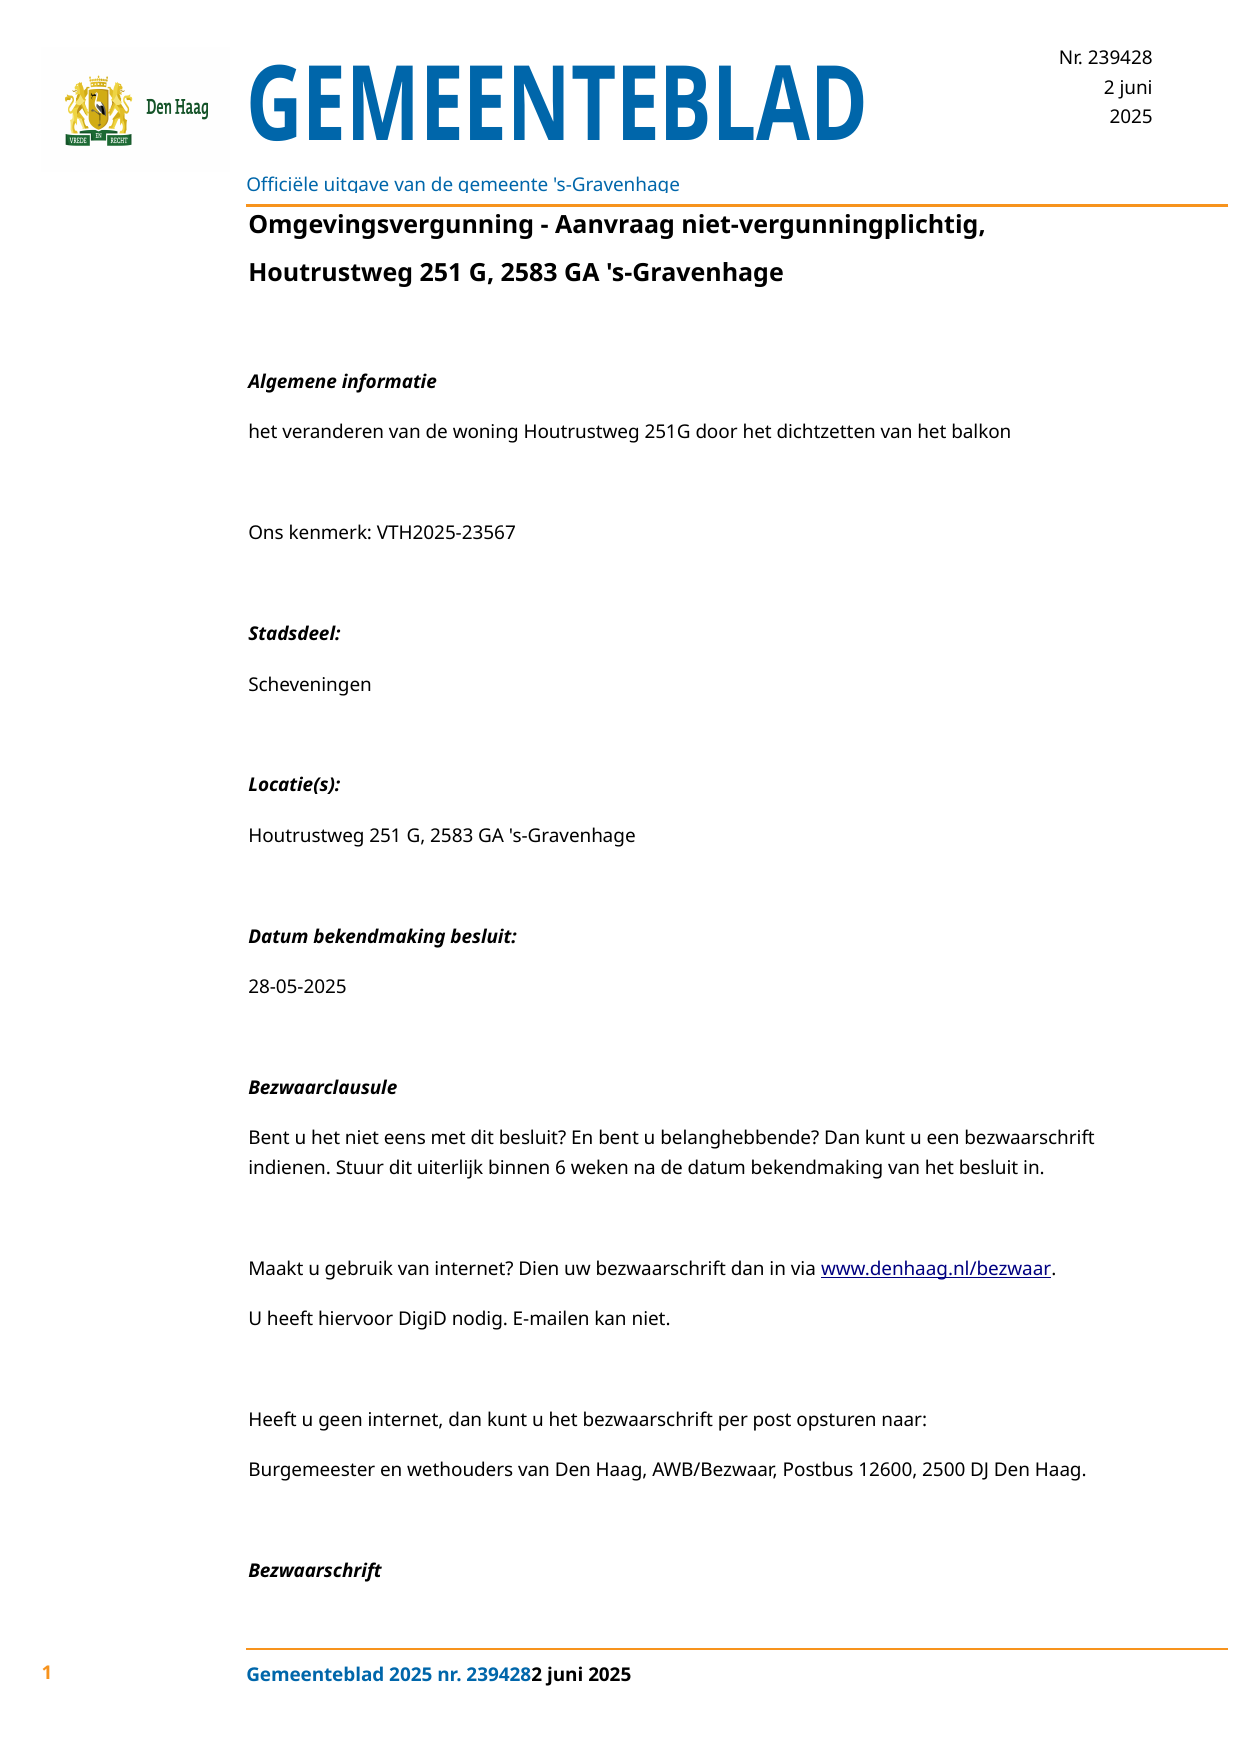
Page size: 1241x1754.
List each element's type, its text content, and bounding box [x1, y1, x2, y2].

text Scheveningen [248, 671, 1152, 697]
text Houtrustweg 251 G, 2583 GA 's-Gravenhage [248, 822, 1152, 848]
text Heeft u geen internet, dan kunt u het bezwaarschrift per post opsturen naar: [248, 1406, 1152, 1432]
text 28-05-2025 [248, 973, 1152, 999]
text Burgemeester en wethouders van Den Haag, AWB/Bezwaar, Postbus 12600, 2500 DJ Den Haag. [248, 1457, 1152, 1482]
text U heeft hiervoor DigiD nodig. E-mailen kan niet. [248, 1305, 1152, 1331]
text het veranderen van de woning Houtrustweg 251G door het dichtzetten van het balkon [248, 419, 1152, 444]
text Datum bekendmaking besluit: [248, 923, 1152, 949]
picture [41, 47, 231, 172]
text Ons kenmerk: VTH2025-23567 [248, 519, 1152, 545]
text Bezwaarschrift [248, 1557, 1152, 1583]
text Bezwaarclausule [248, 1074, 1152, 1100]
text Omgevingsvergunning - Aanvraag niet-vergunningplichtig, Houtrustweg 251 G, 2583 GA 's-Gravenhage [248, 207, 1152, 288]
text Bent u het niet eens met dit besluit? En bent u belanghebbende? Dan kunt u een bezwaarschrift indienen. Stuur dit uiterlijk binnen 6 weken na de datum bekendmaking van het besluit in. [248, 1124, 1152, 1180]
text Algemene informatie [248, 368, 1152, 394]
text Stadsdeel: [248, 620, 1152, 646]
text Locatie(s): [248, 772, 1152, 797]
text Maakt u gebruik van internet? Dien uw bezwaarschrift dan in via www.denhaag.nl/bezwaar. [248, 1255, 1152, 1281]
